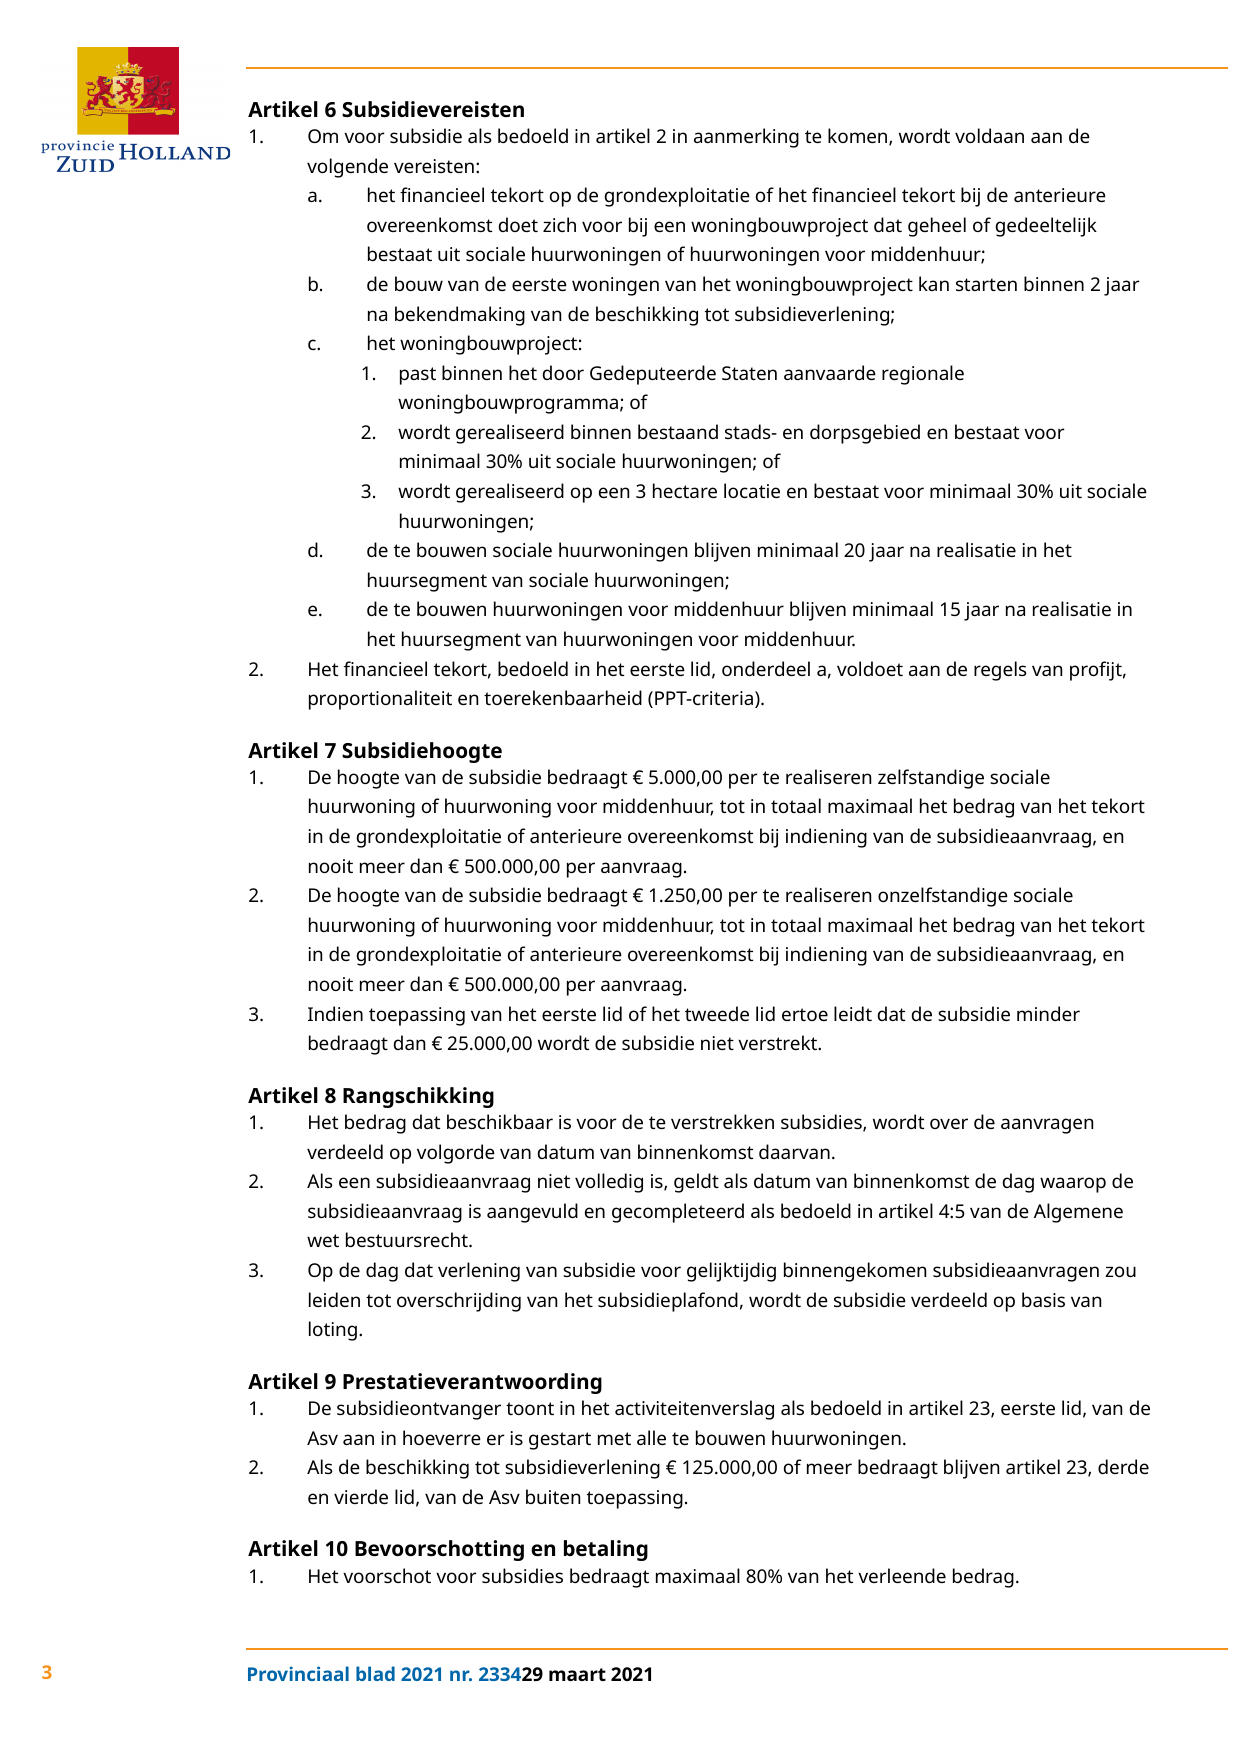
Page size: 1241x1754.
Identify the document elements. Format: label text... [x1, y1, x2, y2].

text Artikel 7 Subsidiehoogte [248, 736, 1152, 764]
text Artikel 6 Subsidievereisten [248, 95, 1152, 123]
list wordt gerealiseerd binnen bestaand stads- en dorpsgebied en bestaat voor minimaal 30% uit sociale huurwoningen; of [361, 419, 1152, 474]
list het financieel tekort op de grondexploitatie of het financieel tekort bij de anterieure overeenkomst doet zich voor bij een woningbouwproject dat geheel of gedeeltelijk bestaat uit sociale huurwoningen of huurwoningen voor middenhuur; [307, 182, 1152, 267]
list Als de beschikking tot subsidieverlening € 125.000,00 of meer bedraagt blijven artikel 23, derde en vierde lid, van de Asv buiten toepassing. [248, 1454, 1152, 1510]
list Het bedrag dat beschikbaar is voor de te verstrekken subsidies, wordt over de aanvragen verdeeld op volgorde van datum van binnenkomst daarvan. [248, 1109, 1152, 1164]
list De subsidieontvanger toont in het activiteitenverslag als bedoeld in artikel 23, eerste lid, van de Asv aan in hoeverre er is gestart met alle te bouwen huurwoningen. [248, 1395, 1152, 1451]
picture [41, 47, 231, 172]
list de te bouwen huurwoningen voor middenhuur blijven minimaal 15 jaar na realisatie in het huursegment van huurwoningen voor middenhuur. [307, 597, 1152, 652]
text Artikel 10 Bevoorschotting en betaling [248, 1534, 1152, 1563]
list past binnen het door Gedeputeerde Staten aanvaarde regionale woningbouwprogramma; of [361, 360, 1152, 415]
list de te bouwen sociale huurwoningen blijven minimaal 20 jaar na realisatie in het huursegment van sociale huurwoningen; [307, 537, 1152, 593]
text Artikel 9 Prestatieverantwoording [248, 1367, 1152, 1395]
list De hoogte van de subsidie bedraagt € 1.250,00 per te realiseren onzelfstandige sociale huurwoning of huurwoning voor middenhuur, tot in totaal maximaal het bedrag van het tekort in de grondexploitatie of anterieure overeenkomst bij indiening van de subsidieaanvraag, en nooit meer dan € 500.000,00 per aanvraag. [248, 882, 1152, 997]
list wordt gerealiseerd op een 3 hectare locatie en bestaat voor minimaal 30% uit sociale huurwoningen; [361, 478, 1152, 533]
text Artikel 8 Rangschikking [248, 1081, 1152, 1109]
list Indien toepassing van het eerste lid of het tweede lid ertoe leidt dat de subsidie minder bedraagt dan € 25.000,00 wordt de subsidie niet verstrekt. [248, 1001, 1152, 1056]
list Het financieel tekort, bedoeld in het eerste lid, onderdeel a, voldoet aan de regels van profijt, proportionaliteit en toerekenbaarheid (PPT-criteria). [248, 656, 1152, 711]
list de bouw van de eerste woningen van het woningbouwproject kan starten binnen 2 jaar na bekendmaking van de beschikking tot subsidieverlening; [307, 271, 1152, 326]
list Om voor subsidie als bedoeld in artikel 2 in aanmerking te komen, wordt voldaan aan de volgende vereisten: [248, 123, 1152, 178]
list het woningbouwproject: [307, 330, 1152, 356]
list De hoogte van de subsidie bedraagt € 5.000,00 per te realiseren zelfstandige sociale huurwoning of huurwoning voor middenhuur, tot in totaal maximaal het bedrag van het tekort in de grondexploitatie of anterieure overeenkomst bij indiening van de subsidieaanvraag, en nooit meer dan € 500.000,00 per aanvraag. [248, 764, 1152, 879]
list Op de dag dat verlening van subsidie voor gelijktijdig binnengekomen subsidieaanvragen zou leiden tot overschrijding van het subsidieplafond, wordt de subsidie verdeeld op basis van loting. [248, 1257, 1152, 1342]
list Als een subsidieaanvraag niet volledig is, geldt als datum van binnenkomst de dag waarop de subsidieaanvraag is aangevuld en gecompleteerd als bedoeld in artikel 4:5 van de Algemene wet bestuursrecht. [248, 1168, 1152, 1253]
list Het voorschot voor subsidies bedraagt maximaal 80% van het verleende bedrag. [248, 1563, 1152, 1588]
